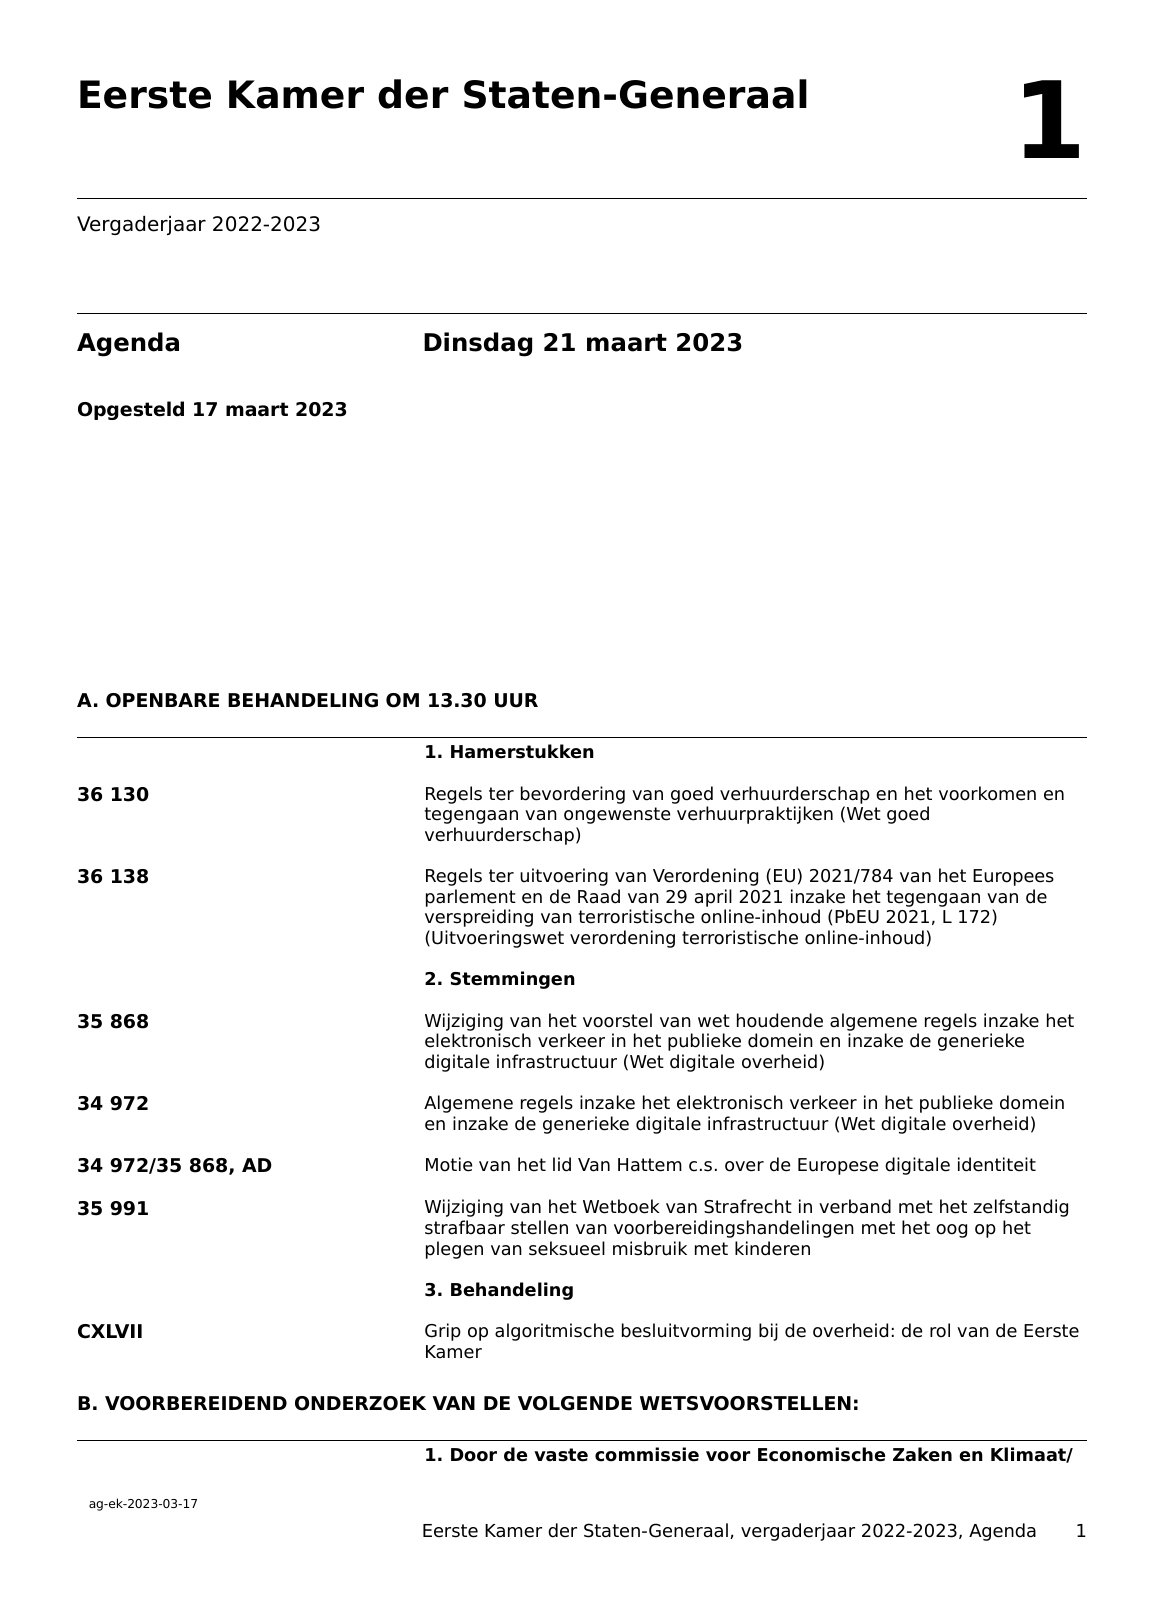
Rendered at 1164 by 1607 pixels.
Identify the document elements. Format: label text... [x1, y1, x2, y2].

table_cell [418, 1134, 1087, 1155]
table_cell [77, 1259, 401, 1280]
table_cell [77, 969, 401, 990]
table_cell CXLVII [77, 1321, 401, 1362]
table_cell [418, 990, 1087, 1011]
table_cell 2. Stemmingen [418, 969, 1087, 990]
table_header [401, 738, 418, 763]
table_cell [77, 763, 401, 784]
table_cell [401, 1301, 418, 1321]
table_cell 34 972/35 868, AD [77, 1155, 401, 1177]
table_cell [401, 949, 418, 969]
table_cell [77, 1177, 401, 1197]
table_cell [77, 1073, 401, 1093]
table_cell [77, 846, 401, 866]
table_header [77, 738, 401, 763]
table_cell [77, 1280, 401, 1301]
table_cell [418, 1259, 1087, 1280]
table_header 1. Hamerstukken [418, 738, 1087, 763]
table_cell [401, 1321, 418, 1362]
table_cell [77, 1301, 401, 1321]
table_cell [401, 969, 418, 990]
table_cell Motie van het lid Van Hattem c.s. over de Europese digitale identiteit [418, 1155, 1087, 1177]
table_cell [401, 1134, 418, 1155]
table_cell [401, 990, 418, 1011]
table_header [401, 1441, 418, 1466]
table_cell [401, 1155, 418, 1177]
table_header 1. Door de vaste commissie voor Economische Zaken en Klimaat/ [418, 1441, 1087, 1466]
table_cell [401, 1280, 418, 1301]
table_cell [401, 1011, 418, 1072]
table_cell [77, 949, 401, 969]
table_cell [418, 1301, 1087, 1321]
subtitle A. OPENBARE BEHANDELING OM 13.30 UUR [77, 690, 1087, 712]
table_cell [401, 1198, 418, 1259]
table_cell 35 991 [77, 1198, 401, 1259]
table_cell Dinsdag 21 maart 2023 [422, 314, 1087, 357]
table_cell [418, 949, 1087, 969]
table_cell [401, 1259, 418, 1280]
table_cell Agenda [77, 314, 422, 357]
table_cell [401, 1093, 418, 1134]
subtitle B. VOORBEREIDEND ONDERZOEK VAN DE VOLGENDE WETSVOORSTELLEN: [77, 1392, 1087, 1414]
table_cell Wijziging van het Wetboek van Strafrecht in verband met het zelfstandig strafbaar stellen van voorbereidingshandelingen met het oog op het plegen van seksueel misbruik met kinderen [418, 1198, 1087, 1259]
table_cell Regels ter bevordering van goed verhuurderschap en het voorkomen en tegengaan van ongewenste verhuurpraktijken (Wet goed verhuurderschap) [418, 784, 1087, 846]
text ag-ek-2023-03-17 [88, 1497, 323, 1511]
table_cell [401, 763, 418, 784]
table_cell [401, 784, 418, 846]
table_cell Algemene regels inzake het elektronisch verkeer in het publieke domein en inzake de generieke digitale infrastructuur (Wet digitale overheid) [418, 1093, 1087, 1134]
table_cell Vergaderjaar 2022-2023 [77, 199, 1087, 313]
text Opgesteld 17 maart 2023 [77, 399, 1087, 421]
table_cell 35 868 [77, 1011, 401, 1072]
table_cell [401, 1073, 418, 1093]
table_cell [401, 1177, 418, 1197]
table_cell Regels ter uitvoering van Verordening (EU) 2021/784 van het Europees parlement en de Raad van 29 april 2021 inzake het tegengaan van de verspreiding van terroristische online-inhoud (PbEU 2021, L 172) (Uitvoeringswet verordening terroristische online-inhoud) [418, 866, 1087, 949]
table_header [77, 1441, 401, 1466]
table_cell Wijziging van het voorstel van wet houdende algemene regels inzake het elektronisch verkeer in het publieke domein en inzake de generieke digitale infrastructuur (Wet digitale overheid) [418, 1011, 1087, 1072]
table_cell 36 130 [77, 784, 401, 846]
table_cell [401, 866, 418, 949]
table_cell 34 972 [77, 1093, 401, 1134]
table_cell [401, 846, 418, 866]
table_cell 3. Behandeling [418, 1280, 1087, 1301]
table_cell Grip op algoritmische besluitvorming bij de overheid: de rol van de Eerste Kamer [418, 1321, 1087, 1362]
table_cell 36 138 [77, 866, 401, 949]
table_header 1 [886, 59, 1087, 198]
table_cell [418, 846, 1087, 866]
table_header Eerste Kamer der Staten-Generaal [77, 59, 886, 198]
table_cell [418, 763, 1087, 784]
table_cell [418, 1177, 1087, 1197]
table_cell [418, 1073, 1087, 1093]
table_cell [77, 990, 401, 1011]
table_cell [77, 1134, 401, 1155]
